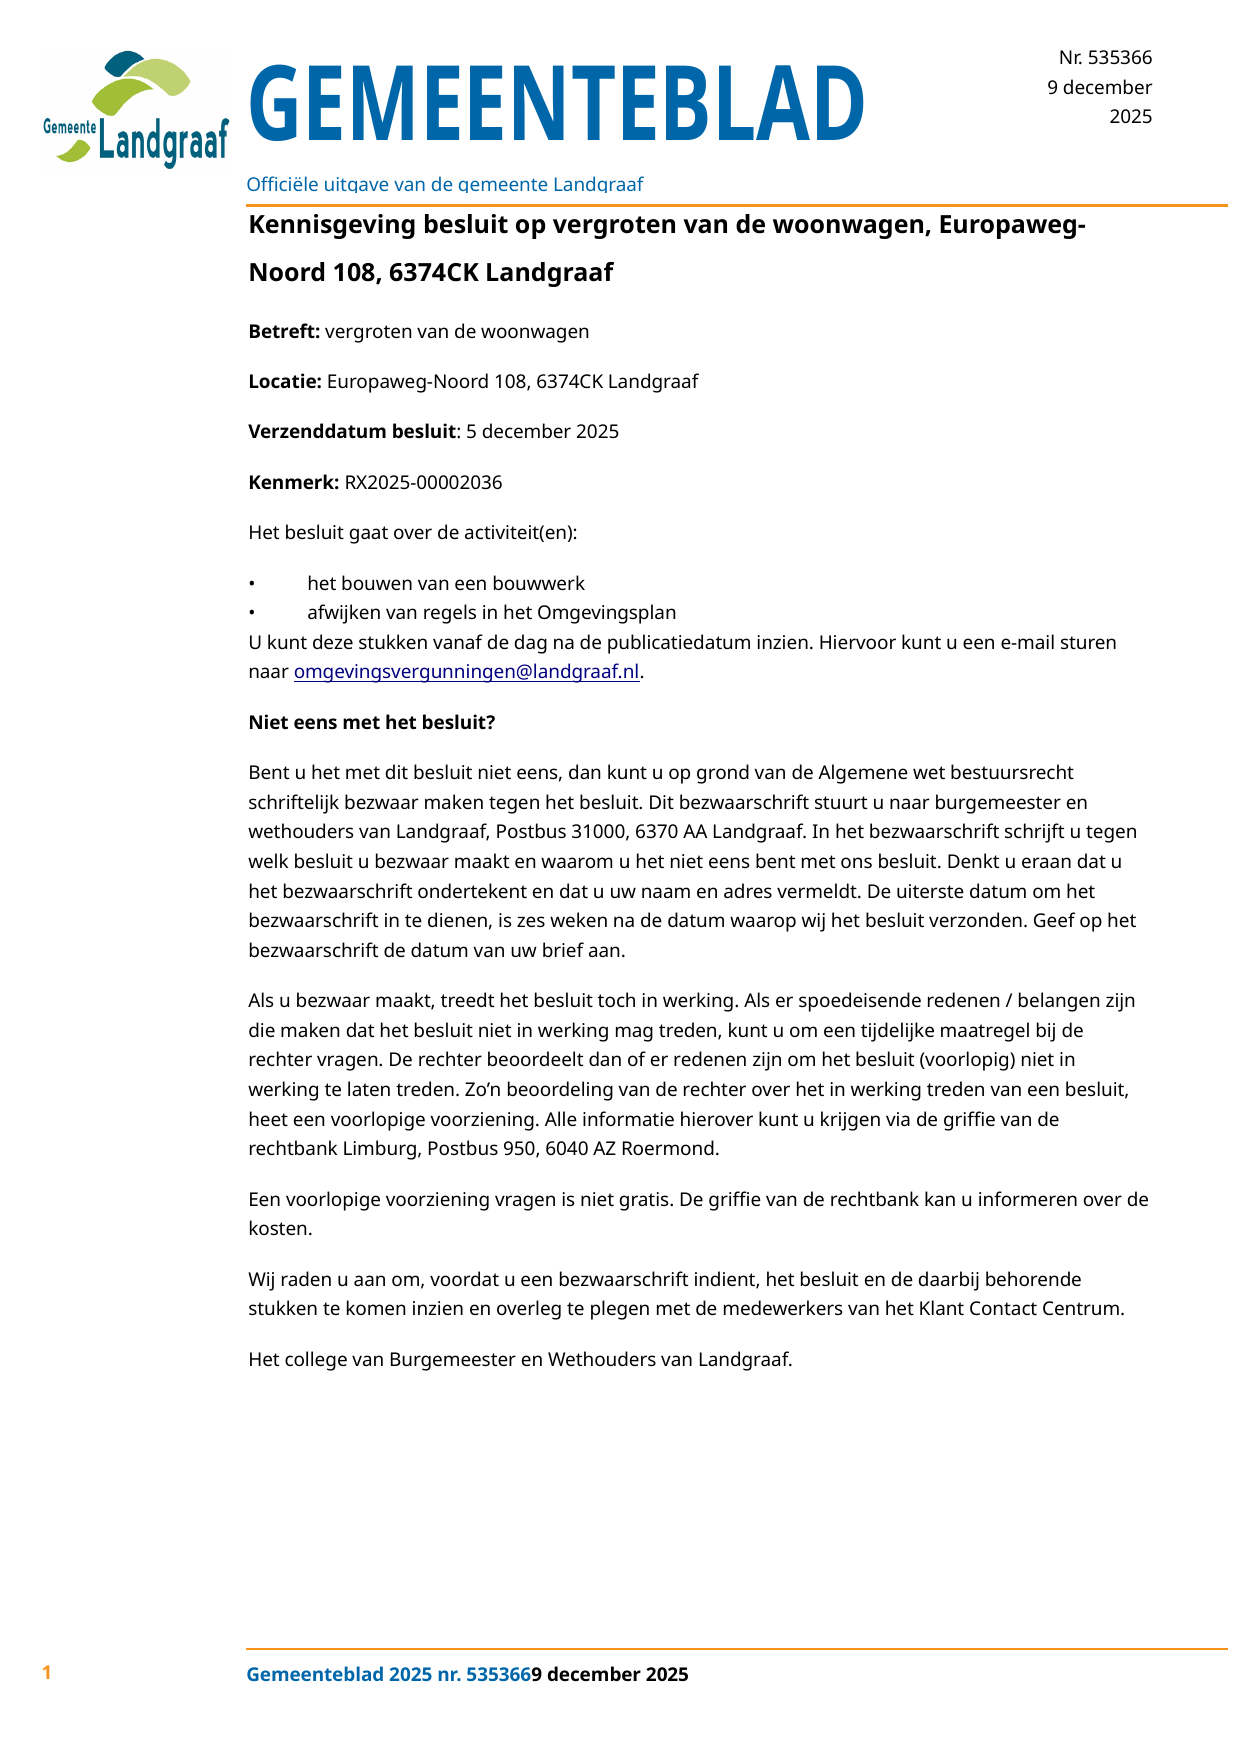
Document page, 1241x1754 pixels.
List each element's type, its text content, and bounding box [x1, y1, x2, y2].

text Betreft: vergroten van de woonwagen [248, 318, 1152, 344]
text Wij raden u aan om, voordat u een bezwaarschrift indient, het besluit en de daarbij behorende stukken te komen inzien en overleg te plegen met de medewerkers van het Klant Contact Centrum. [248, 1266, 1152, 1321]
text Niet eens met het besluit? [248, 709, 1152, 735]
list afwijken van regels in het Omgevingsplan [248, 599, 1152, 625]
text Kenmerk: RX2025-00002036 [248, 469, 1152, 495]
picture [41, 47, 231, 172]
text Kennisgeving besluit op vergroten van de woonwagen, Europaweg-Noord 108, 6374CK Landgraaf [248, 207, 1152, 288]
text Het besluit gaat over de activiteit(en): [248, 519, 1152, 545]
text U kunt deze stukken vanaf de dag na de publicatiedatum inzien. Hiervoor kunt u een e-mail sturen naar omgevingsvergunningen@landgraaf.nl. [248, 629, 1152, 684]
text Verzenddatum besluit: 5 december 2025 [248, 419, 1152, 444]
text Het college van Burgemeester en Wethouders van Landgraaf. [248, 1346, 1152, 1372]
list het bouwen van een bouwwerk [248, 570, 1152, 596]
text Locatie: Europaweg-Noord 108, 6374CK Landgraaf [248, 368, 1152, 394]
text Als u bezwaar maakt, treedt het besluit toch in werking. Als er spoedeisende redenen / belangen zijn die maken dat het besluit niet in werking mag treden, kunt u om een tijdelijke maatregel bij de rechter vragen. De rechter beoordeelt dan of er redenen zijn om het besluit (voorlopig) niet in werking te laten treden. Zo’n beoordeling van de rechter over het in werking treden van een besluit, heet een voorlopige voorziening. Alle informatie hierover kunt u krijgen via de griffie van de rechtbank Limburg, Postbus 950, 6040 AZ Roermond. [248, 987, 1152, 1161]
text Bent u het met dit besluit niet eens, dan kunt u op grond van de Algemene wet bestuursrecht schriftelijk bezwaar maken tegen het besluit. Dit bezwaarschrift stuurt u naar burgemeester en wethouders van Landgraaf, Postbus 31000, 6370 AA Landgraaf. In het bezwaarschrift schrijft u tegen welk besluit u bezwaar maakt en waarom u het niet eens bent met ons besluit. Denkt u eraan dat u het bezwaarschrift ondertekent en dat u uw naam en adres vermeldt. De uiterste datum om het bezwaarschrift in te dienen, is zes weken na de datum waarop wij het besluit verzonden. Geef op het bezwaarschrift de datum van uw brief aan. [248, 759, 1152, 963]
text Een voorlopige voorziening vragen is niet gratis. De griffie van de rechtbank kan u informeren over de kosten. [248, 1186, 1152, 1241]
